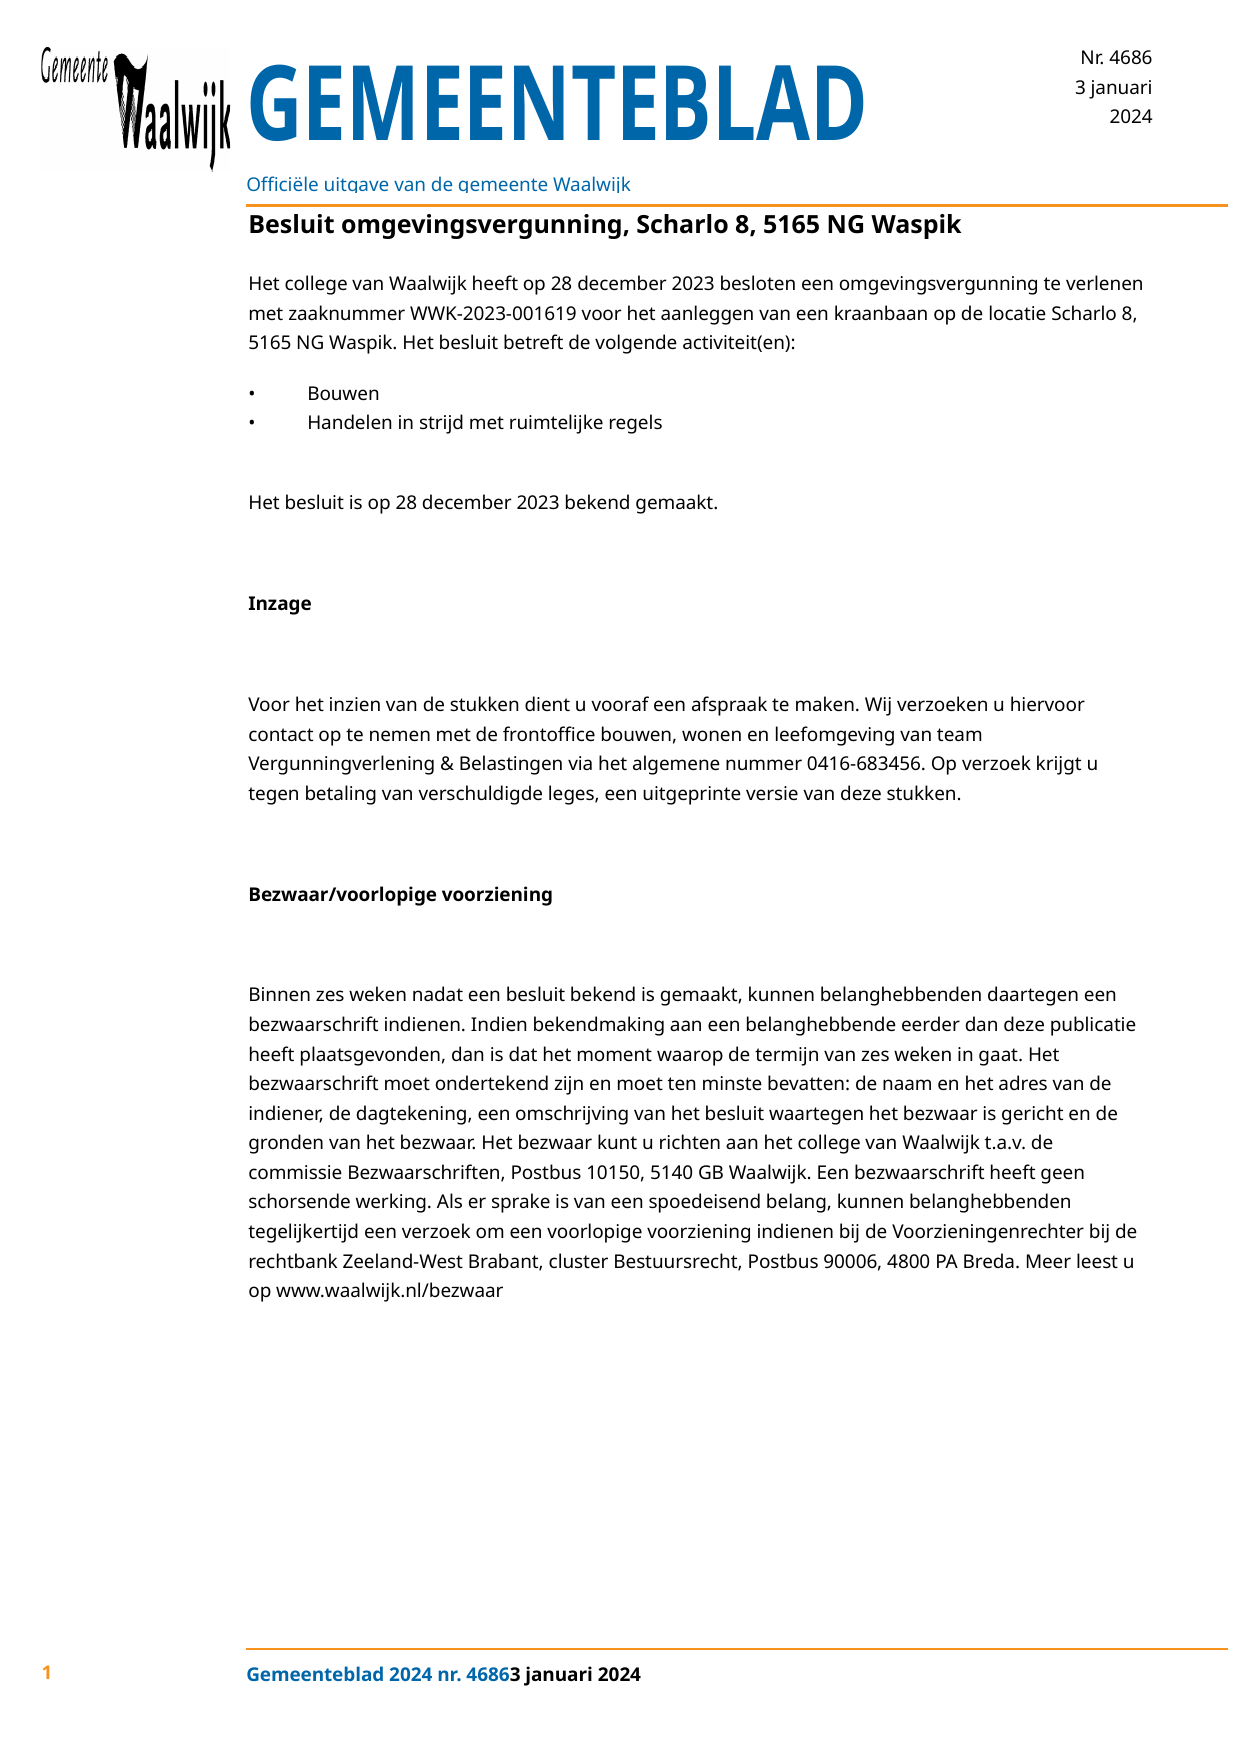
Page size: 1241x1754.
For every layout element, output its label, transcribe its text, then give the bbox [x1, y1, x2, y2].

text Het college van Waalwijk heeft op 28 december 2023 besloten een omgevingsvergunning te verlenen met zaaknummer WWK-2023-001619 voor het aanleggen van een kraanbaan op de locatie Scharlo 8, 5165 NG Waspik. Het besluit betreft de volgende activiteit(en): [248, 270, 1152, 355]
text Bezwaar/voorlopige voorziening [248, 881, 1152, 906]
picture [41, 47, 231, 172]
text Besluit omgevingsvergunning, Scharlo 8, 5165 NG Waspik [248, 207, 1152, 241]
text Binnen zes weken nadat een besluit bekend is gemaakt, kunnen belanghebbenden daartegen een bezwaarschrift indienen. Indien bekendmaking aan een belanghebbende eerder dan deze publicatie heeft plaatsgevonden, dan is dat het moment waarop de termijn van zes weken in gaat. Het bezwaarschrift moet ondertekend zijn en moet ten minste bevatten: de naam en het adres van de indiener, de dagtekening, een omschrijving van het besluit waartegen het bezwaar is gericht en de gronden van het bezwaar. Het bezwaar kunt u richten aan het college van Waalwijk t.a.v. de commissie Bezwaarschriften, Postbus 10150, 5140 GB Waalwijk. Een bezwaarschrift heeft geen schorsende werking. Als er sprake is van een spoedeisend belang, kunnen belanghebbenden tegelijkertijd een verzoek om een voorlopige voorziening indienen bij de Voorzieningenrechter bij de rechtbank Zeeland-West Brabant, cluster Bestuursrecht, Postbus 90006, 4800 PA Breda. Meer leest u op www.waalwijk.nl/bezwaar [248, 982, 1152, 1303]
list Handelen in strijd met ruimtelijke regels [248, 409, 1152, 435]
text Het besluit is op 28 december 2023 bekend gemaakt. [248, 489, 1152, 515]
text Inzage [248, 590, 1152, 616]
list Bouwen [248, 380, 1152, 406]
text Voor het inzien van de stukken dient u vooraf een afspraak te maken. Wij verzoeken u hiervoor contact op te nemen met de frontoffice bouwen, wonen en leefomgeving van team Vergunningverlening & Belastingen via het algemene nummer 0416-683456. Op verzoek krijgt u tegen betaling van verschuldigde leges, een uitgeprinte versie van deze stukken. [248, 691, 1152, 806]
